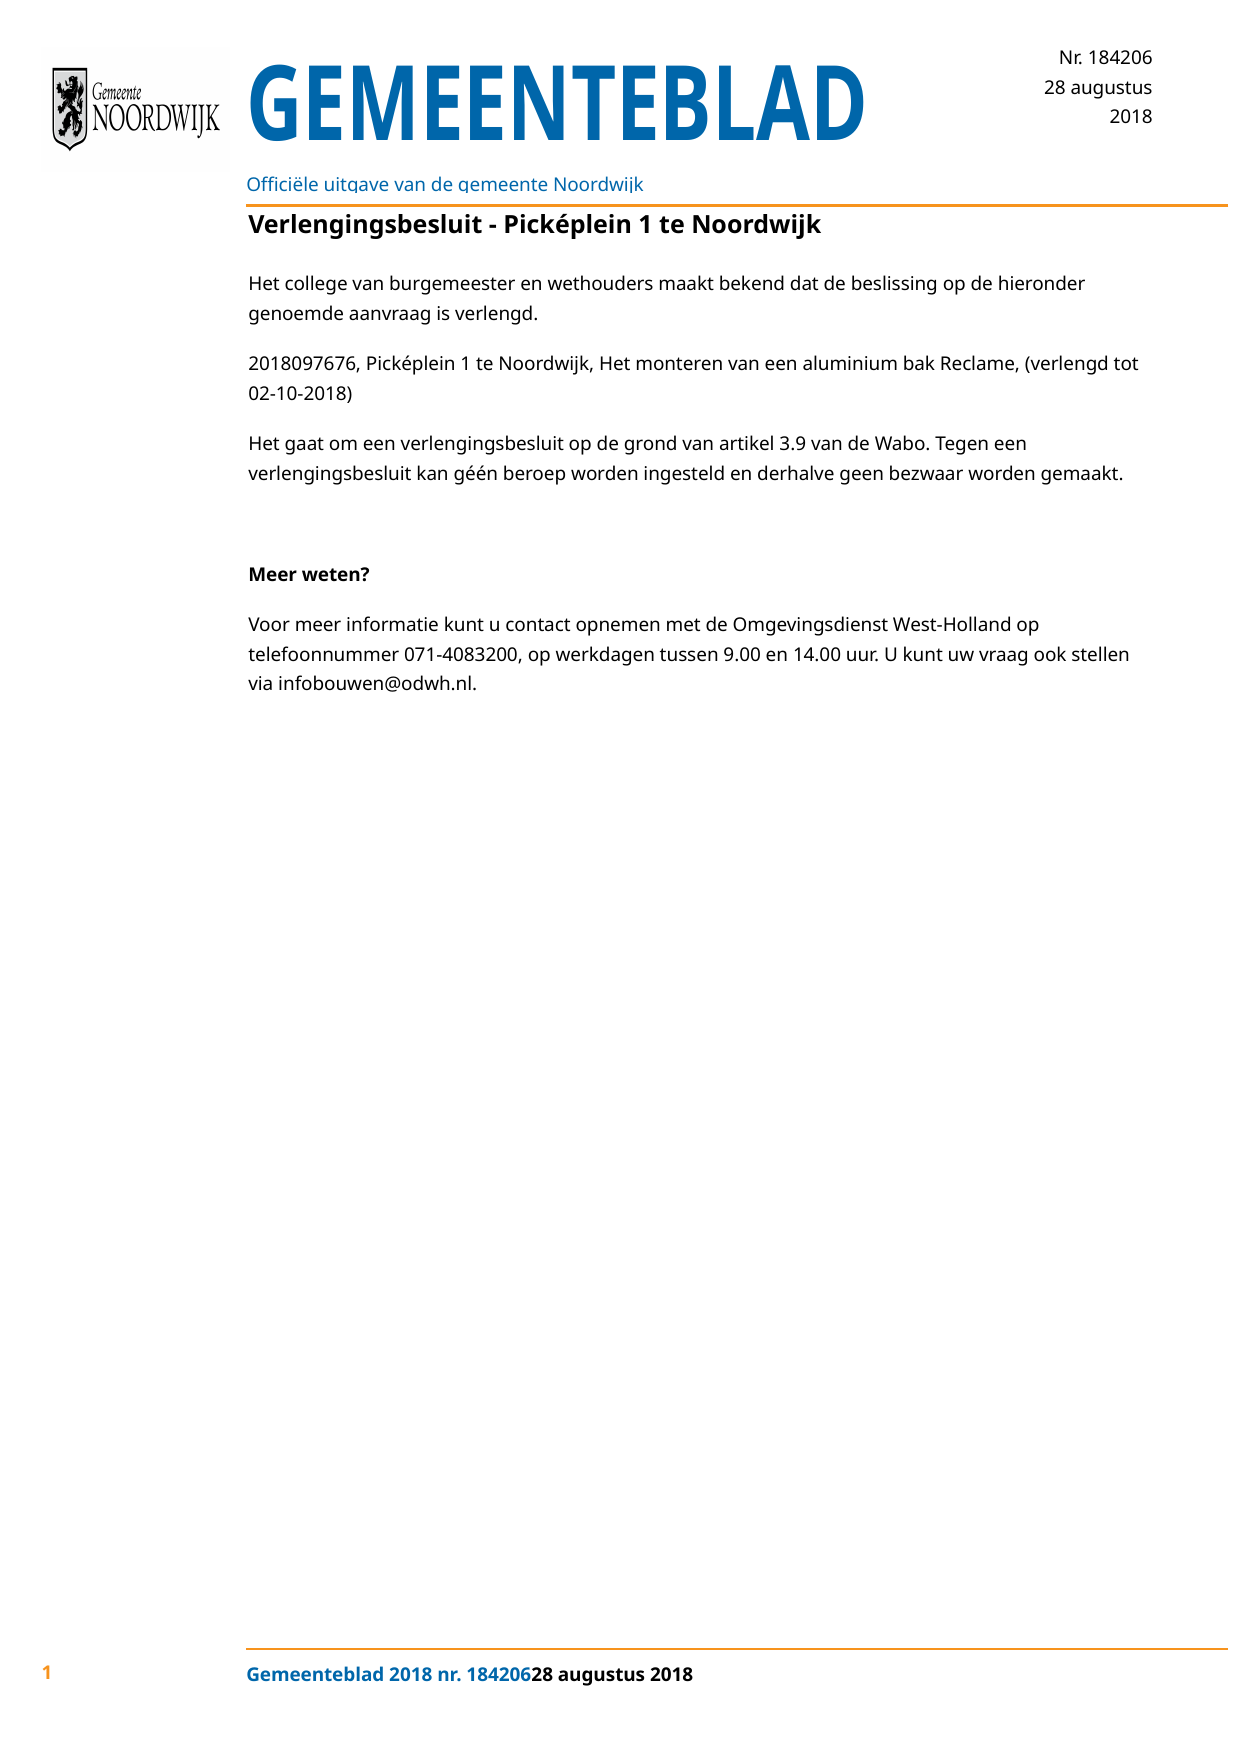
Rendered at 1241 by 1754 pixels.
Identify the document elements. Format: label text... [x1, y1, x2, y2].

picture [41, 47, 231, 172]
text Verlengingsbesluit - Picképlein 1 te Noordwijk [248, 207, 1152, 241]
text Meer weten? [248, 561, 1152, 586]
text Het gaat om een verlengingsbesluit op de grond van artikel 3.9 van de Wabo. Tegen een verlengingsbesluit kan géén beroep worden ingesteld en derhalve geen bezwaar worden gemaakt. [248, 430, 1152, 486]
text Het college van burgemeester en wethouders maakt bekend dat de beslissing op de hieronder genoemde aanvraag is verlengd. [248, 270, 1152, 326]
text Voor meer informatie kunt u contact opnemen met de Omgevingsdienst West-Holland op telefoonnummer 071-4083200, op werkdagen tussen 9.00 en 14.00 uur. U kunt uw vraag ook stellen via infobouwen@odwh.nl. [248, 611, 1152, 696]
text 2018097676, Picképlein 1 te Noordwijk, Het monteren van een aluminium bak Reclame, (verlengd tot 02-10-2018) [248, 350, 1152, 406]
